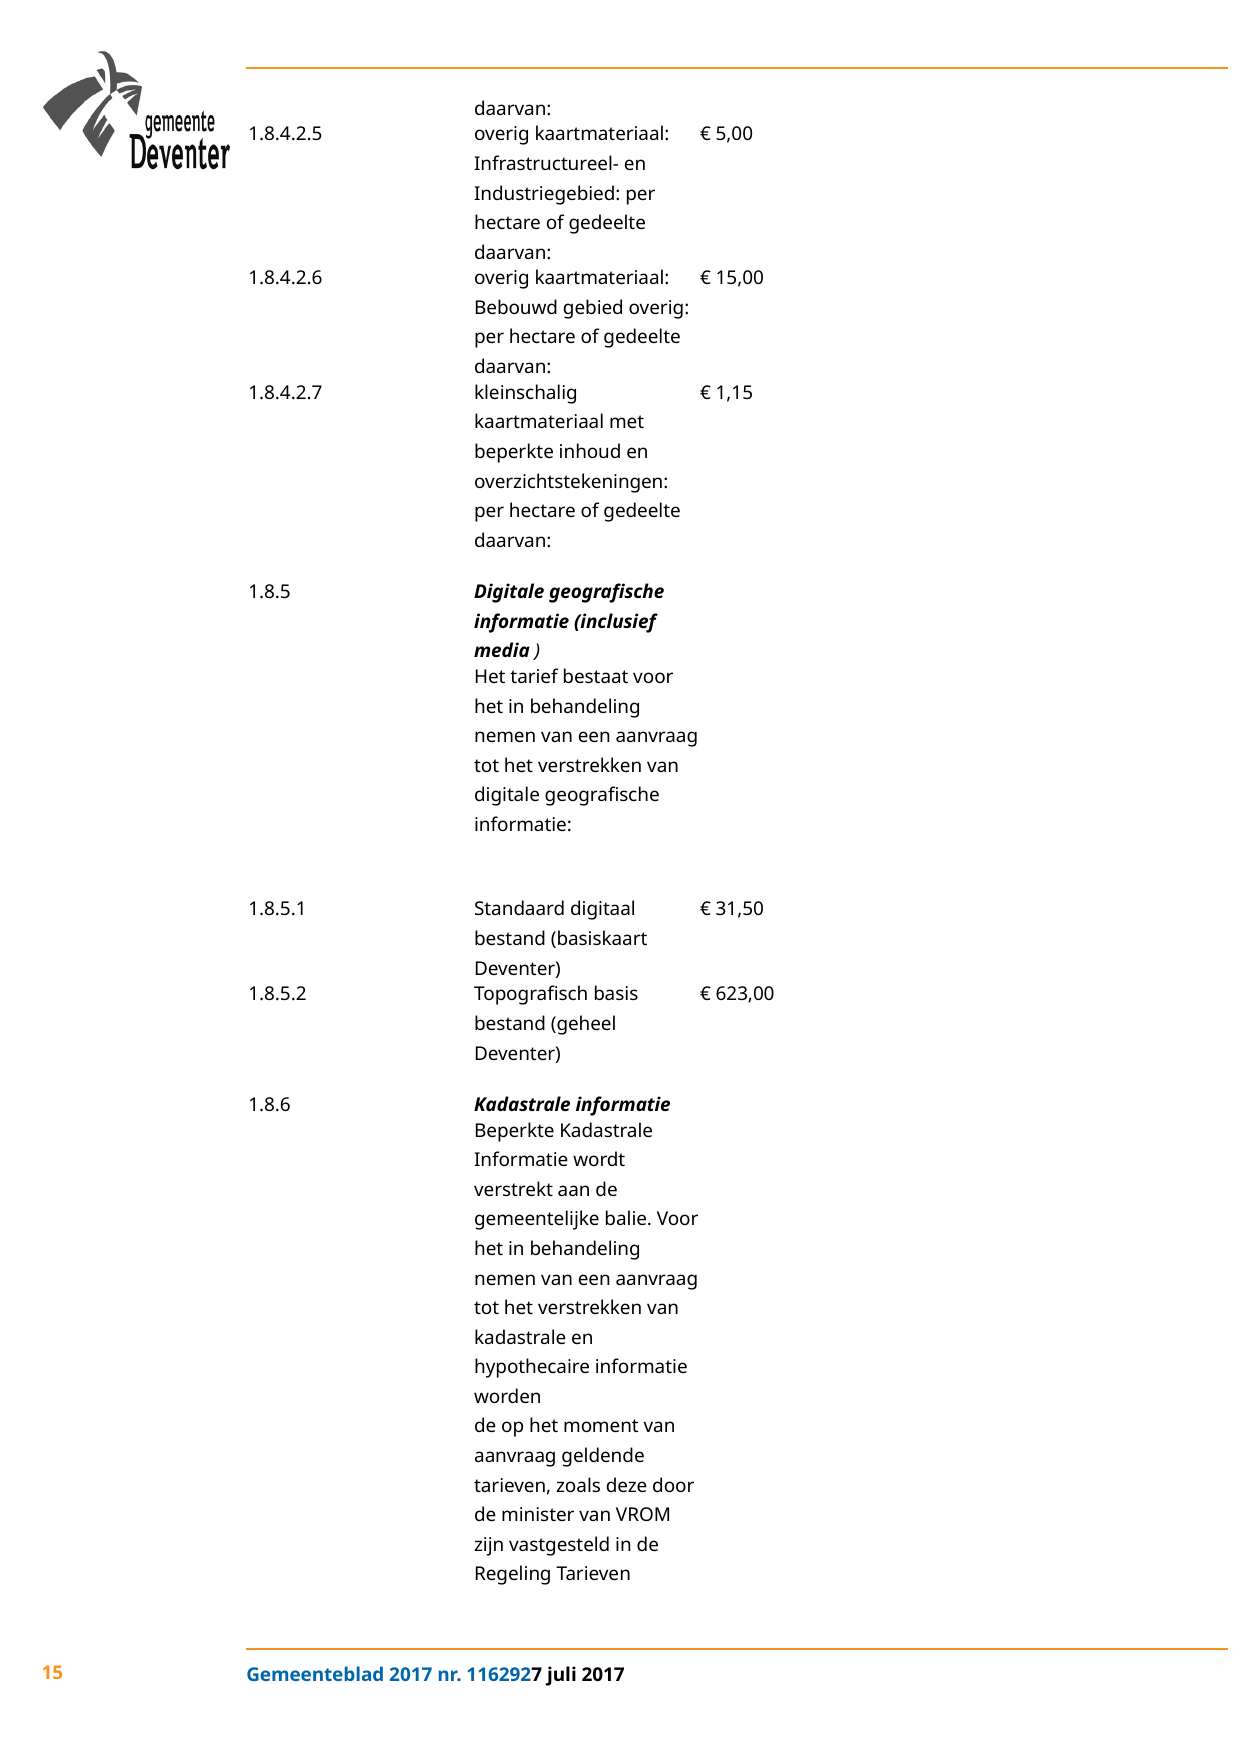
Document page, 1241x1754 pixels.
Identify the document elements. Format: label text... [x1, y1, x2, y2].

table_cell [700, 837, 926, 863]
table_cell [474, 1065, 700, 1091]
table_cell Topografisch basis bestand (geheel Deventer) [474, 981, 700, 1065]
table_cell [700, 95, 926, 121]
table_cell [700, 579, 926, 663]
table_cell [700, 1065, 926, 1091]
table_cell € 15,00 [700, 265, 926, 379]
table_cell overig kaartmateriaal: Bebouwd gebied overig: per hectare of gedeelte daarvan: [474, 265, 700, 379]
table_header 1.8.5.1 [248, 896, 474, 981]
picture [41, 47, 231, 172]
table_cell Het tarief bestaat voor het in behandeling nemen van een aanvraag tot het verstrekken van digitale geografische informatie: [474, 663, 700, 837]
table_cell [700, 1091, 926, 1117]
table_cell [248, 1117, 474, 1586]
table_header Standaard digitaal bestand (basiskaart Deventer) [474, 896, 700, 981]
table_cell 1.8.4.2.7 [248, 379, 474, 553]
table_cell 1.8.5.2 [248, 981, 474, 1065]
table_cell [700, 553, 926, 578]
table_cell 1.8.6 [248, 1091, 474, 1117]
table_cell [248, 1065, 474, 1091]
table_cell Digitale geografische informatie (inclusief media ) [474, 579, 700, 663]
table_cell [926, 837, 1152, 863]
table_cell € 623,00 [700, 981, 926, 1065]
table_cell 1.8.5 [248, 579, 474, 663]
table_cell 1.8.4.2.5 [248, 121, 474, 264]
table_cell € 5,00 [700, 121, 926, 264]
table_header € 31,50 [700, 896, 926, 981]
table_cell 1.8.4.2.6 [248, 265, 474, 379]
table_cell € 1,15 [700, 379, 926, 553]
table_cell [248, 95, 474, 121]
table_cell [474, 837, 700, 863]
table_cell [248, 837, 474, 863]
table_cell Beperkte Kadastrale Informatie wordt verstrekt aan de gemeentelijke balie. Voor het in behandeling nemen van een aanvraag tot het verstrekken van kadastrale en hypothecaire informatie worden de op het moment van aanvraag geldende tarieven, zoals deze door de minister van VROM zijn vastgesteld in de Regeling Tarieven [474, 1117, 700, 1586]
table_cell Kadastrale informatie [474, 1091, 700, 1117]
table_cell [474, 553, 700, 578]
table_cell [700, 663, 926, 837]
table_cell [248, 553, 474, 578]
table_cell [248, 663, 474, 837]
table_cell kleinschalig kaartmateriaal met beperkte inhoud en overzichtstekeningen: per hectare of gedeelte daarvan: [474, 379, 700, 553]
table_cell daarvan: [474, 95, 700, 121]
table_cell [700, 1117, 926, 1586]
table_cell overig kaartmateriaal: Infrastructureel- en Industriegebied: per hectare of gedeelte daarvan: [474, 121, 700, 264]
